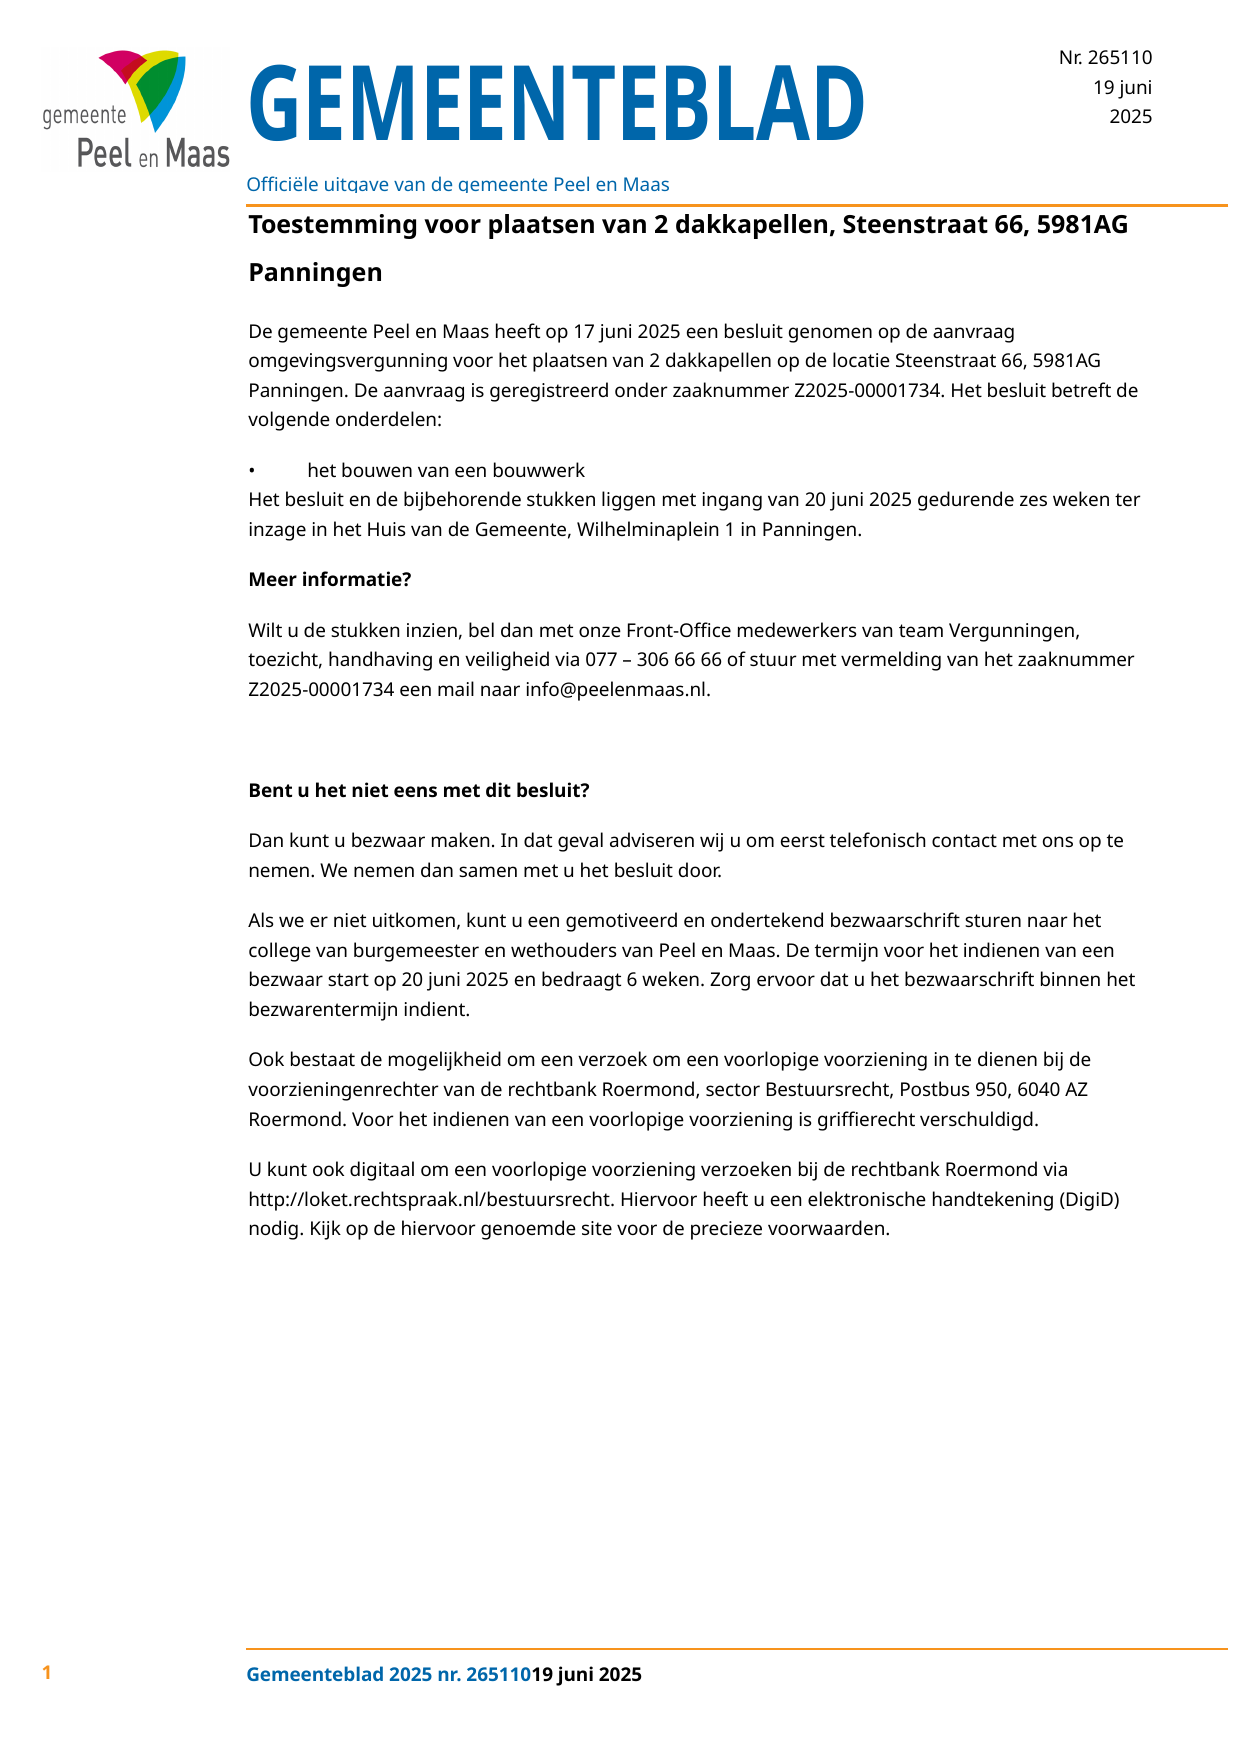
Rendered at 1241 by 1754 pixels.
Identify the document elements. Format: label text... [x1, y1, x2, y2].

text U kunt ook digitaal om een voorlopige voorziening verzoeken bij de rechtbank Roermond via http://loket.rechtspraak.nl/bestuursrecht. Hiervoor heeft u een elektronische handtekening (DigiD) nodig. Kijk op de hiervoor genoemde site voor de precieze voorwaarden. [248, 1156, 1152, 1241]
text Dan kunt u bezwaar maken. In dat geval adviseren wij u om eerst telefonisch contact met ons op te nemen. We nemen dan samen met u het besluit door. [248, 827, 1152, 883]
text Het besluit en de bijbehorende stukken liggen met ingang van 20 juni 2025 gedurende zes weken ter inzage in het Huis van de Gemeente, Wilhelminaplein 1 in Panningen. [248, 487, 1152, 542]
text Als we er niet uitkomen, kunt u een gemotiveerd en ondertekend bezwaarschrift sturen naar het college van burgemeester en wethouders van Peel en Maas. De termijn voor het indienen van een bezwaar start op 20 juni 2025 en bedraagt 6 weken. Zorg ervoor dat u het bezwaarschrift binnen het bezwarentermijn indient. [248, 907, 1152, 1022]
picture [41, 47, 231, 172]
text Meer informatie? [248, 567, 1152, 592]
text Bent u het niet eens met dit besluit? [248, 777, 1152, 803]
text Ook bestaat de mogelijkheid om een verzoek om een voorlopige voorziening in te dienen bij de voorzieningenrechter van de rechtbank Roermond, sector Bestuursrecht, Postbus 950, 6040 AZ Roermond. Voor het indienen van een voorlopige voorziening is griffierecht verschuldigd. [248, 1047, 1152, 1132]
list het bouwen van een bouwwerk [248, 457, 1152, 483]
text Wilt u de stukken inzien, bel dan met onze Front-Office medewerkers van team Vergunningen, toezicht, handhaving en veiligheid via 077 – 306 66 66 of stuur met vermelding van het zaaknummer Z2025-00001734 een mail naar info@peelenmaas.nl. [248, 617, 1152, 702]
text Toestemming voor plaatsen van 2 dakkapellen, Steenstraat 66, 5981AG Panningen [248, 207, 1152, 288]
text De gemeente Peel en Maas heeft op 17 juni 2025 een besluit genomen op de aanvraag omgevingsvergunning voor het plaatsen van 2 dakkapellen op de locatie Steenstraat 66, 5981AG Panningen. De aanvraag is geregistreerd onder zaaknummer Z2025-00001734. Het besluit betreft de volgende onderdelen: [248, 318, 1152, 432]
